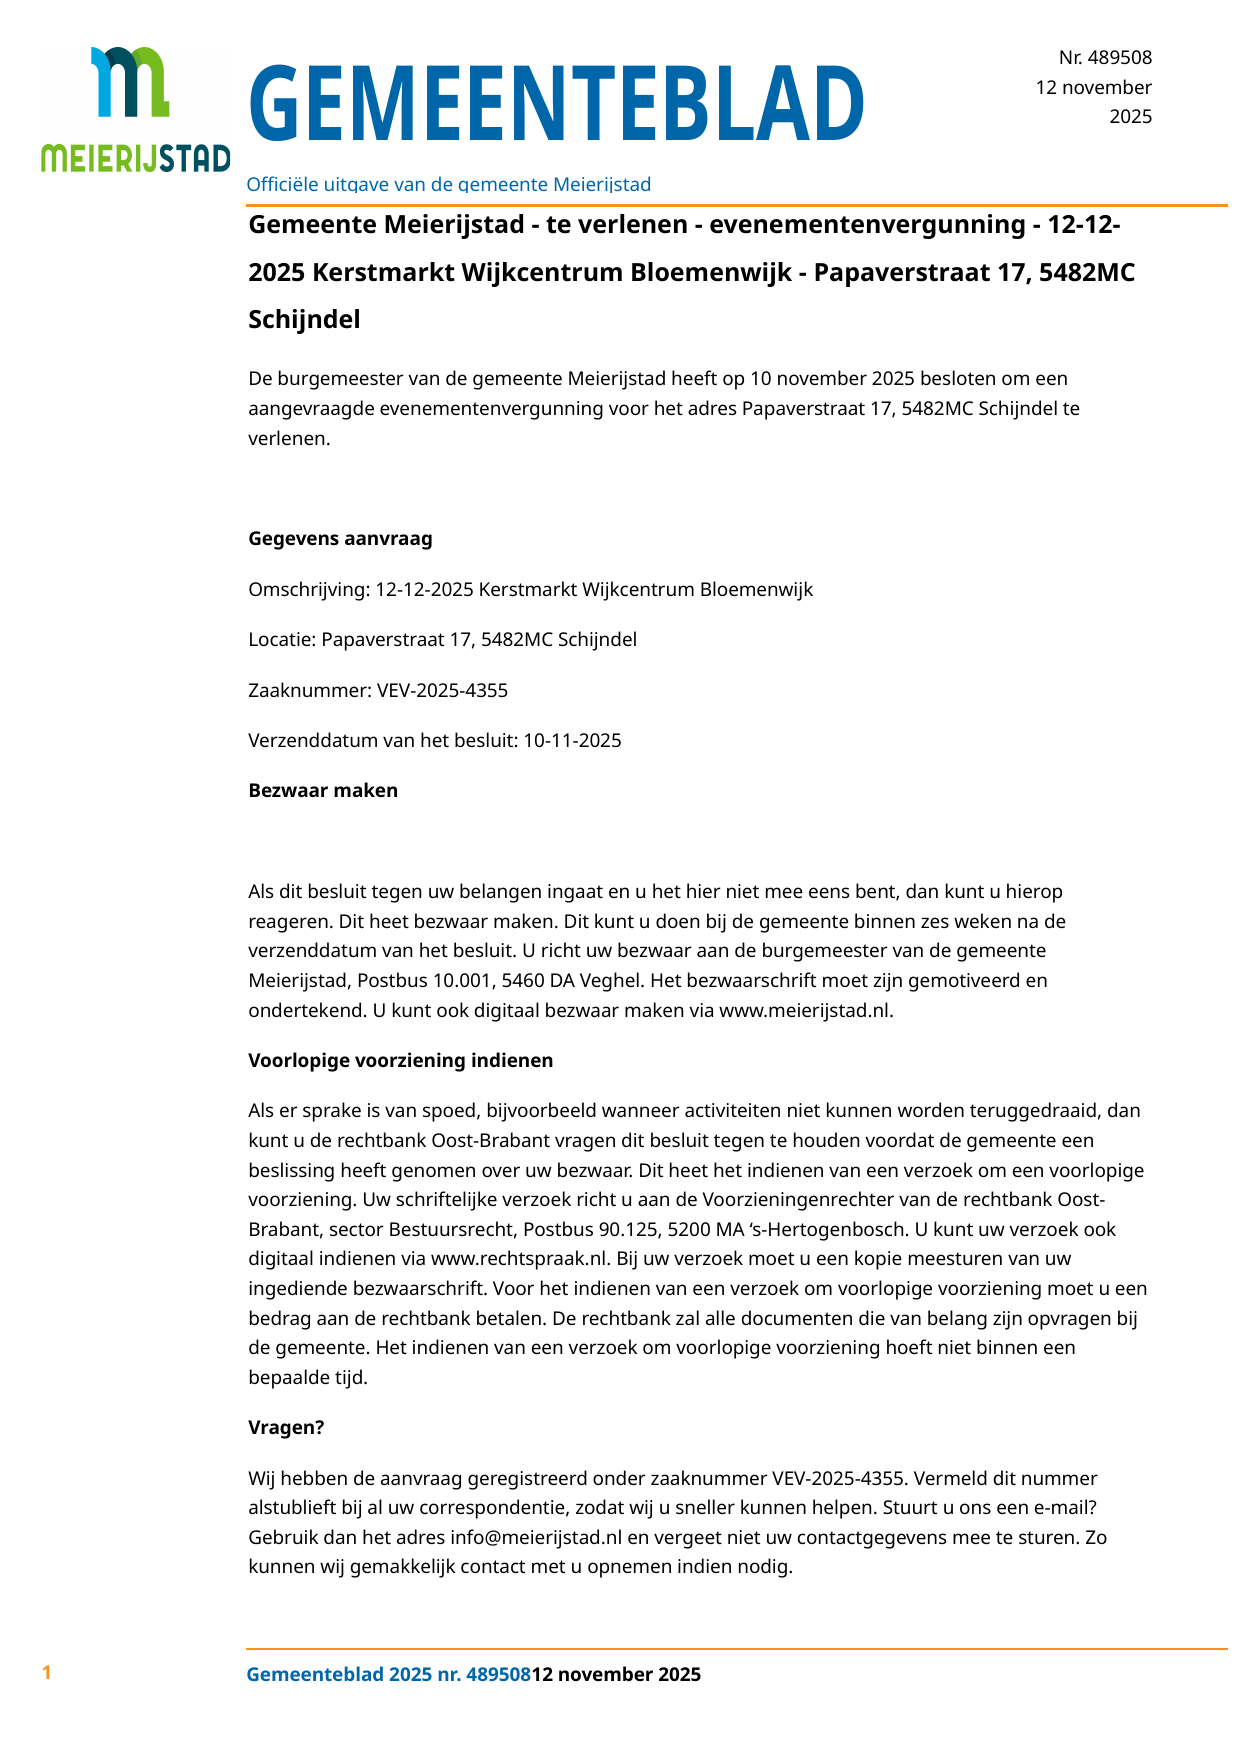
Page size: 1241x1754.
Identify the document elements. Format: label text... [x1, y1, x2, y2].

text Zaaknummer: VEV-2025-4355 [248, 677, 1152, 702]
text Als dit besluit tegen uw belangen ingaat en u het hier niet mee eens bent, dan kunt u hierop reageren. Dit heet bezwaar maken. Dit kunt u doen bij de gemeente binnen zes weken na de verzenddatum van het besluit. U richt uw bezwaar aan de burgemeester van de gemeente Meierijstad, Postbus 10.001, 5460 DA Veghel. Het bezwaarschrift moet zijn gemotiveerd en ondertekend. U kunt ook digitaal bezwaar maken via www.meierijstad.nl. [248, 878, 1152, 1022]
text Gemeente Meierijstad - te verlenen - evenementenvergunning - 12-12-2025 Kerstmarkt Wijkcentrum Bloemenwijk - Papaverstraat 17, 5482MC Schijndel [248, 207, 1152, 336]
text Als er sprake is van spoed, bijvoorbeeld wanneer activiteiten niet kunnen worden teruggedraaid, dan kunt u de rechtbank Oost-Brabant vragen dit besluit tegen te houden voordat de gemeente een beslissing heeft genomen over uw bezwaar. Dit heet het indienen van een verzoek om een voorlopige voorziening. Uw schriftelijke verzoek richt u aan de Voorzieningenrechter van de rechtbank Oost-Brabant, sector Bestuursrecht, Postbus 90.125, 5200 MA ‘s-Hertogenbosch. U kunt uw verzoek ook digitaal indienen via www.rechtspraak.nl. Bij uw verzoek moet u een kopie meesturen van uw ingediende bezwaarschrift. Voor het indienen van een verzoek om voorlopige voorziening moet u een bedrag aan de rechtbank betalen. De rechtbank zal alle documenten die van belang zijn opvragen bij de gemeente. Het indienen van een verzoek om voorlopige voorziening hoeft niet binnen een bepaalde tijd. [248, 1098, 1152, 1389]
text Omschrijving: 12-12-2025 Kerstmarkt Wijkcentrum Bloemenwijk [248, 576, 1152, 602]
text Locatie: Papaverstraat 17, 5482MC Schijndel [248, 626, 1152, 652]
text Voorlopige voorziening indienen [248, 1047, 1152, 1073]
text Bezwaar maken [248, 778, 1152, 803]
picture [41, 47, 231, 172]
text Vragen? [248, 1414, 1152, 1440]
text Gegevens aanvraag [248, 526, 1152, 551]
text Wij hebben de aanvraag geregistreerd onder zaaknummer VEV-2025-4355. Vermeld dit nummer alstublieft bij al uw correspondentie, zodat wij u sneller kunnen helpen. Stuurt u ons een e-mail? Gebruik dan het adres info@meierijstad.nl en vergeet niet uw contactgegevens mee te sturen. Zo kunnen wij gemakkelijk contact met u opnemen indien nodig. [248, 1465, 1152, 1579]
text De burgemeester van de gemeente Meierijstad heeft op 10 november 2025 besloten om een aangevraagde evenementenvergunning voor het adres Papaverstraat 17, 5482MC Schijndel te verlenen. [248, 366, 1152, 450]
text Verzenddatum van het besluit: 10-11-2025 [248, 727, 1152, 753]
